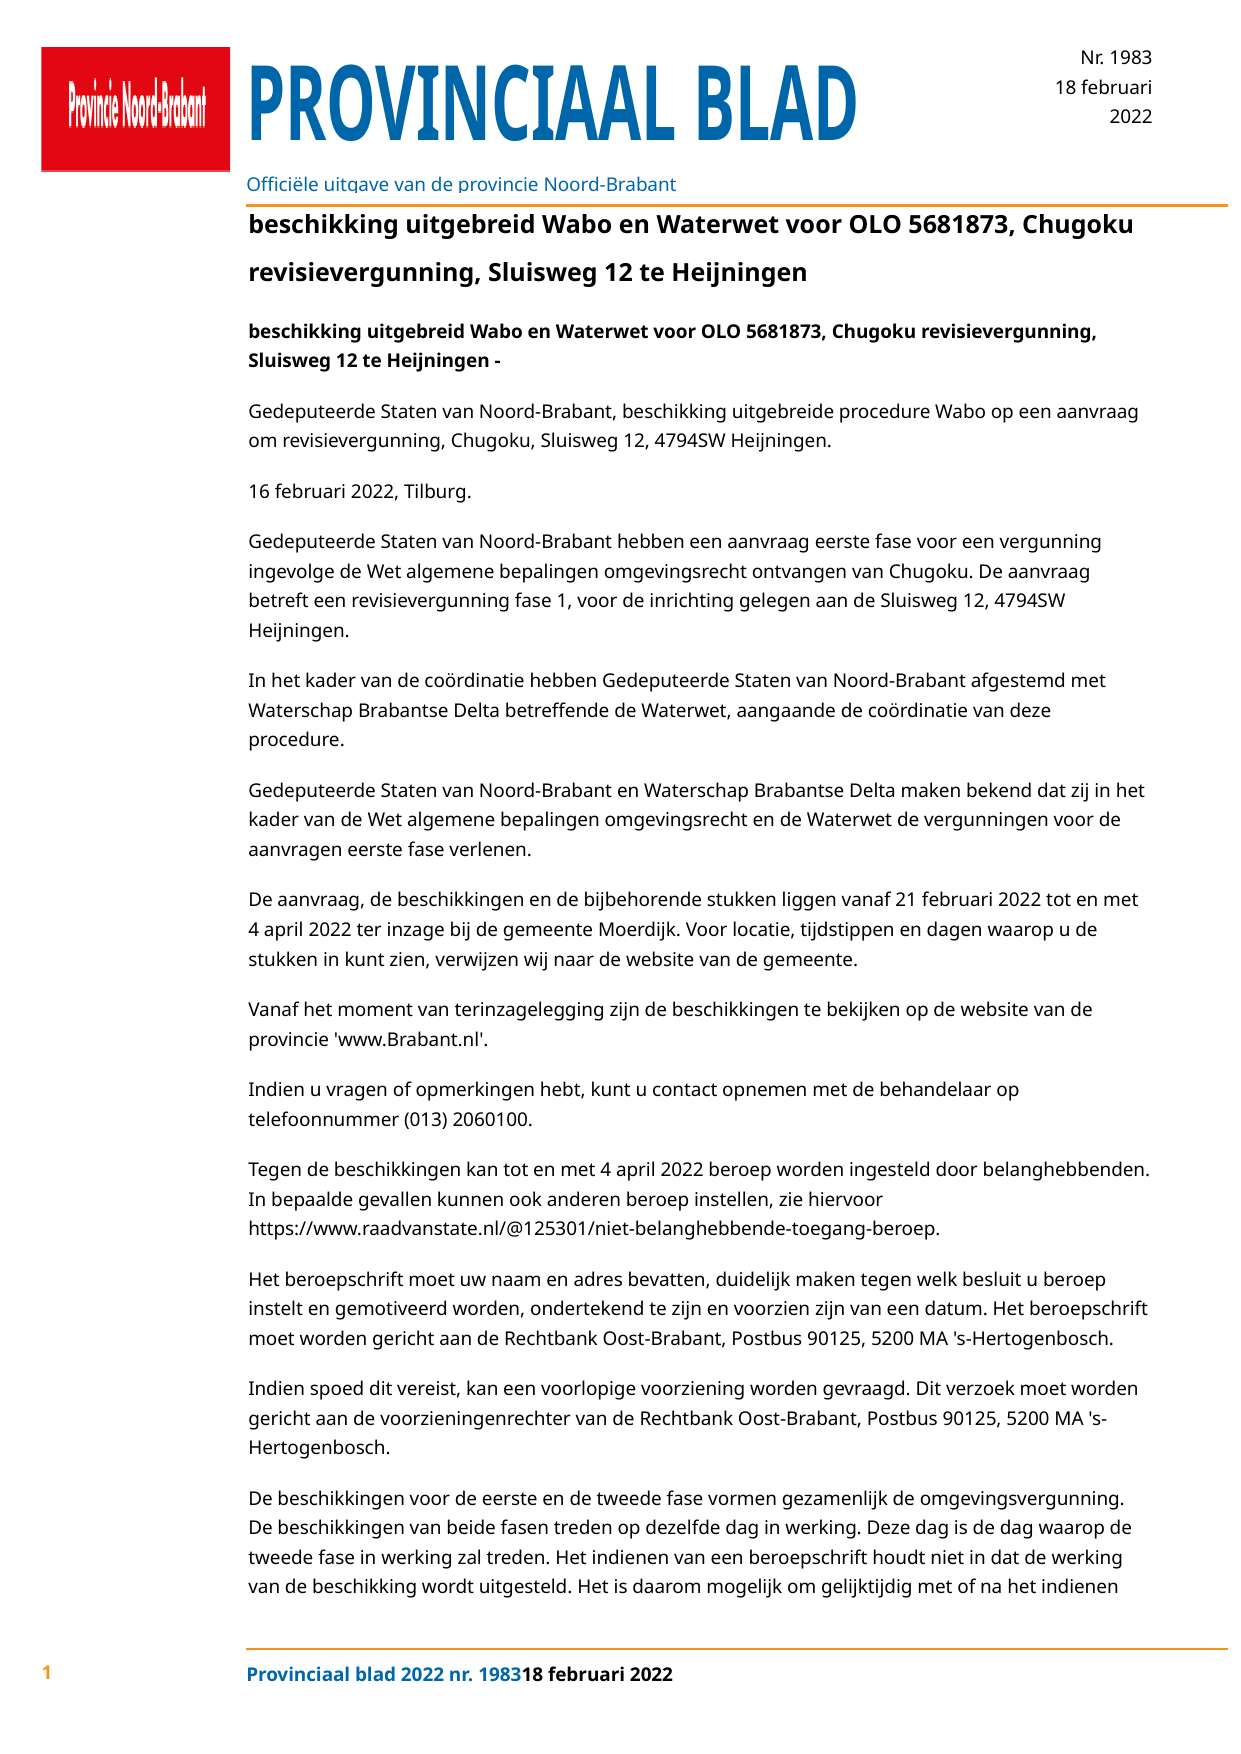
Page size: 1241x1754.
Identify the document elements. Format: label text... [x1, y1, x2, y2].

text De beschikkingen voor de eerste en de tweede fase vormen gezamenlijk de omgevingsvergunning. De beschikkingen van beide fasen treden op dezelfde dag in werking. Deze dag is de dag waarop de tweede fase in werking zal treden. Het indienen van een beroepschrift houdt niet in dat de werking van de beschikking wordt uitgesteld. Het is daarom mogelijk om gelijktijdig met of na het indienen [248, 1485, 1152, 1599]
text beschikking uitgebreid Wabo en Waterwet voor OLO 5681873, Chugoku revisievergunning, Sluisweg 12 te Heijningen [248, 207, 1152, 288]
text beschikking uitgebreid Wabo en Waterwet voor OLO 5681873, Chugoku revisievergunning, Sluisweg 12 te Heijningen - [248, 318, 1152, 373]
text 16 februari 2022, Tilburg. [248, 478, 1152, 504]
picture [41, 47, 231, 172]
text De aanvraag, de beschikkingen en de bijbehorende stukken liggen vanaf 21 februari 2022 tot en met 4 april 2022 ter inzage bij de gemeente Moerdijk. Voor locatie, tijdstippen en dagen waarop u de stukken in kunt zien, verwijzen wij naar de website van de gemeente. [248, 887, 1152, 972]
text Indien u vragen of opmerkingen hebt, kunt u contact opnemen met de behandelaar op telefoonnummer (013) 2060100. [248, 1076, 1152, 1132]
text Indien spoed dit vereist, kan een voorlopige voorziening worden gevraagd. Dit verzoek moet worden gericht aan de voorzieningenrechter van de Rechtbank Oost-Brabant, Postbus 90125, 5200 MA 's-Hertogenbosch. [248, 1375, 1152, 1460]
text Vanaf het moment van terinzagelegging zijn de beschikkingen te bekijken op de website van de provincie 'www.Brabant.nl'. [248, 996, 1152, 1052]
text Gedeputeerde Staten van Noord-Brabant, beschikking uitgebreide procedure Wabo op een aanvraag om revisievergunning, Chugoku, Sluisweg 12, 4794SW Heijningen. [248, 398, 1152, 453]
text Gedeputeerde Staten van Noord-Brabant hebben een aanvraag eerste fase voor een vergunning ingevolge de Wet algemene bepalingen omgevingsrecht ontvangen van Chugoku. De aanvraag betreft een revisievergunning fase 1, voor de inrichting gelegen aan de Sluisweg 12, 4794SW Heijningen. [248, 528, 1152, 643]
text Het beroepschrift moet uw naam en adres bevatten, duidelijk maken tegen welk besluit u beroep instelt en gemotiveerd worden, ondertekend te zijn en voorzien zijn van een datum. Het beroepschrift moet worden gericht aan de Rechtbank Oost-Brabant, Postbus 90125, 5200 MA 's-Hertogenbosch. [248, 1266, 1152, 1351]
text Tegen de beschikkingen kan tot en met 4 april 2022 beroep worden ingesteld door belanghebbenden. In bepaalde gevallen kunnen ook anderen beroep instellen, zie hiervoor https://www.raadvanstate.nl/@125301/niet-belanghebbende-toegang-beroep. [248, 1156, 1152, 1241]
text Gedeputeerde Staten van Noord-Brabant en Waterschap Brabantse Delta maken bekend dat zij in het kader van de Wet algemene bepalingen omgevingsrecht en de Waterwet de vergunningen voor de aanvragen eerste fase verlenen. [248, 777, 1152, 862]
text In het kader van de coördinatie hebben Gedeputeerde Staten van Noord-Brabant afgestemd met Waterschap Brabantse Delta betreffende de Waterwet, aangaande de coördinatie van deze procedure. [248, 667, 1152, 752]
